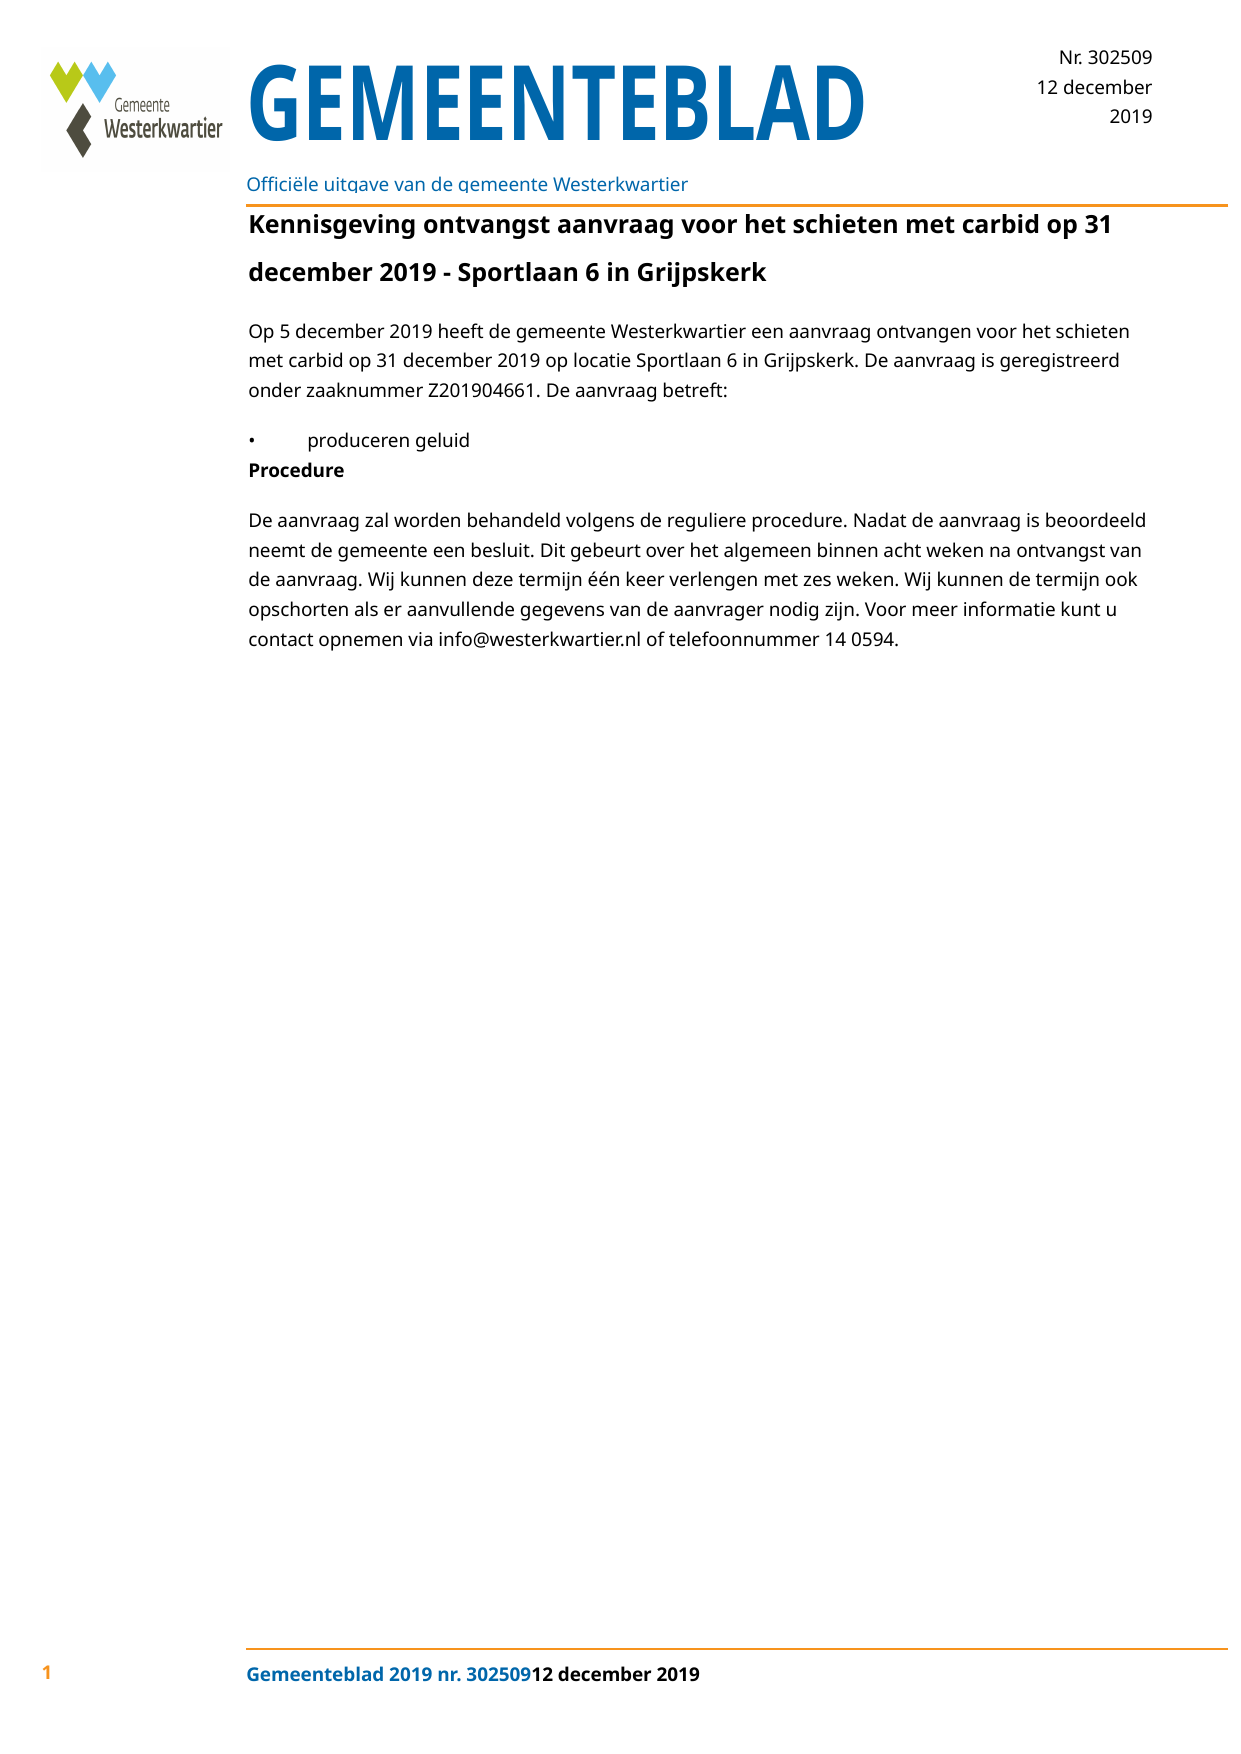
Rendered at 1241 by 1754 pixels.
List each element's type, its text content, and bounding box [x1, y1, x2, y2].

list produceren geluid [248, 427, 1152, 453]
text Kennisgeving ontvangst aanvraag voor het schieten met carbid op 31 december 2019 - Sportlaan 6 in Grijpskerk [248, 207, 1152, 288]
text Procedure [248, 457, 1152, 483]
text Op 5 december 2019 heeft de gemeente Westerkwartier een aanvraag ontvangen voor het schieten met carbid op 31 december 2019 op locatie Sportlaan 6 in Grijpskerk. De aanvraag is geregistreerd onder zaaknummer Z201904661. De aanvraag betreft: [248, 318, 1152, 403]
text De aanvraag zal worden behandeld volgens de reguliere procedure. Nadat de aanvraag is beoordeeld neemt de gemeente een besluit. Dit gebeurt over het algemeen binnen acht weken na ontvangst van de aanvraag. Wij kunnen deze termijn één keer verlengen met zes weken. Wij kunnen de termijn ook opschorten als er aanvullende gegevens van de aanvrager nodig zijn. Voor meer informatie kunt u contact opnemen via info@westerkwartier.nl of telefoonnummer 14 0594. [248, 507, 1152, 652]
picture [41, 47, 231, 172]
